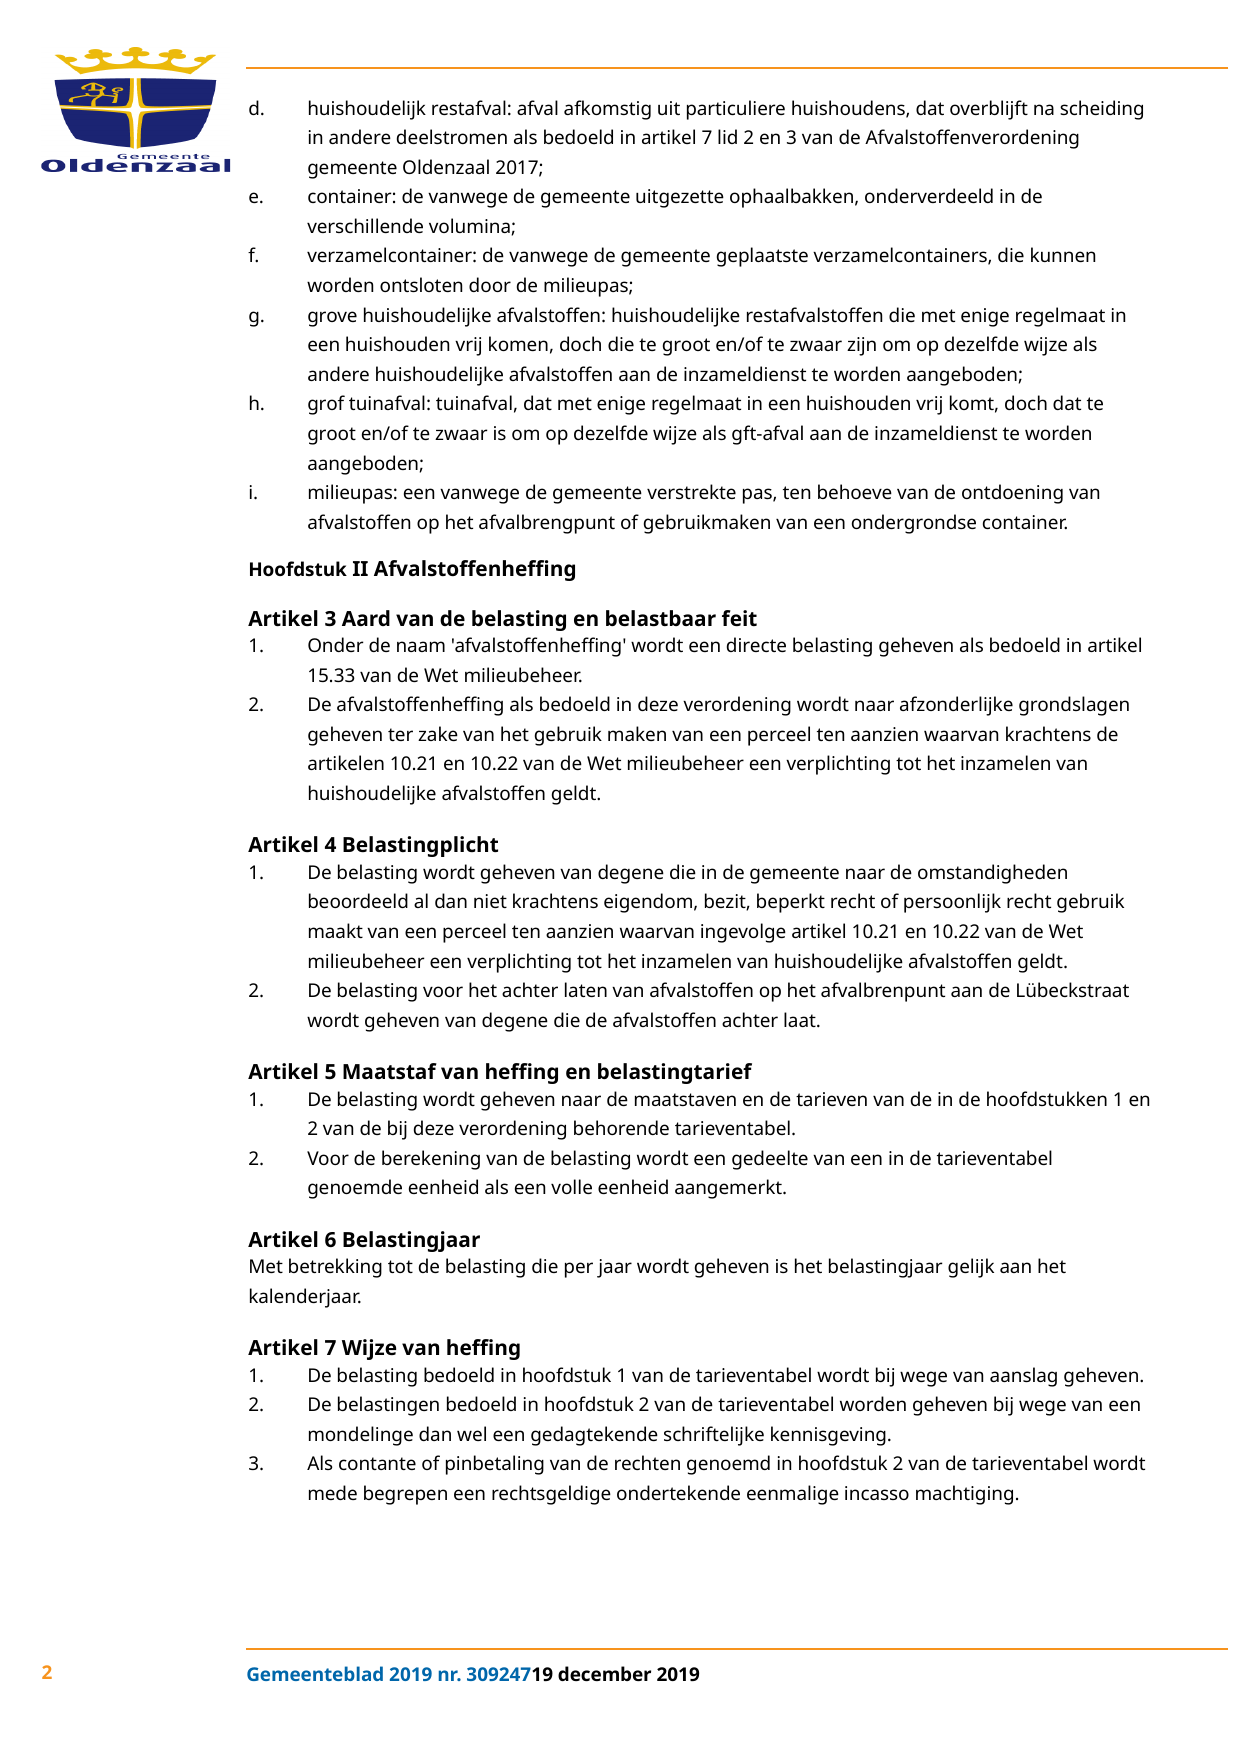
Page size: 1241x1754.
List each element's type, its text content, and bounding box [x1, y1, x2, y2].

list verzamelcontainer: de vanwege de gemeente geplaatste verzamelcontainers, die kunnen worden ontsloten door de milieupas; [248, 243, 1152, 298]
text Met betrekking tot de belasting die per jaar wordt geheven is het belastingjaar gelijk aan het kalenderjaar. [248, 1253, 1152, 1309]
text Artikel 6 Belastingjaar [248, 1225, 1152, 1253]
text Artikel 7 Wijze van heffing [248, 1333, 1152, 1362]
picture [41, 47, 231, 172]
text Artikel 4 Belastingplicht [248, 831, 1152, 859]
text Artikel 5 Maatstaf van heffing en belastingtarief [248, 1057, 1152, 1086]
list De belasting wordt geheven van degene die in de gemeente naar de omstandigheden beoordeeld al dan niet krachtens eigendom, bezit, beperkt recht of persoonlijk recht gebruik maakt van een perceel ten aanzien waarvan ingevolge artikel 10.21 en 10.22 van de Wet milieubeheer een verplichting tot het inzamelen van huishoudelijke afvalstoffen geldt. [248, 859, 1152, 973]
list Voor de berekening van de belasting wordt een gedeelte van een in de tarieventabel genoemde eenheid als een volle eenheid aangemerkt. [248, 1145, 1152, 1200]
list De belasting bedoeld in hoofdstuk 1 van de tarieventabel wordt bij wege van aanslag geheven. [248, 1362, 1152, 1388]
list De belastingen bedoeld in hoofdstuk 2 van de tarieventabel worden geheven bij wege van een mondelinge dan wel een gedagtekende schriftelijke kennisgeving. [248, 1391, 1152, 1447]
list milieupas: een vanwege de gemeente verstrekte pas, ten behoeve van de ontdoening van afvalstoffen op het afvalbrengpunt of gebruikmaken van een ondergrondse container. [248, 479, 1152, 535]
list De belasting wordt geheven naar de maatstaven en de tarieven van de in de hoofdstukken 1 en 2 van de bij deze verordening behorende tarieventabel. [248, 1086, 1152, 1141]
list grof tuinafval: tuinafval, dat met enige regelmaat in een huishouden vrij komt, doch dat te groot en/of te zwaar is om op dezelfde wijze als gft-afval aan de inzameldienst te worden aangeboden; [248, 391, 1152, 476]
list Als contante of pinbetaling van de rechten genoemd in hoofdstuk 2 van de tarieventabel wordt mede begrepen een rechtsgeldige ondertekende eenmalige incasso machtiging. [248, 1451, 1152, 1506]
list container: de vanwege de gemeente uitgezette ophaalbakken, onderverdeeld in de verschillende volumina; [248, 183, 1152, 239]
text Artikel 3 Aard van de belasting en belastbaar feit [248, 604, 1152, 632]
text Hoofdstuk II Afvalstoffenheffing [248, 554, 1152, 583]
list grove huishoudelijke afvalstoffen: huishoudelijke restafvalstoffen die met enige regelmaat in een huishouden vrij komen, doch die te groot en/of te zwaar zijn om op dezelfde wijze als andere huishoudelijke afvalstoffen aan de inzameldienst te worden aangeboden; [248, 302, 1152, 387]
list Onder de naam 'afvalstoffenheffing' wordt een directe belasting geheven als bedoeld in artikel 15.33 van de Wet milieubeheer. [248, 632, 1152, 688]
list De afvalstoffenheffing als bedoeld in deze verordening wordt naar afzonderlijke grondslagen geheven ter zake van het gebruik maken van een perceel ten aanzien waarvan krachtens de artikelen 10.21 en 10.22 van de Wet milieubeheer een verplichting tot het inzamelen van huishoudelijke afvalstoffen geldt. [248, 691, 1152, 806]
list huishoudelijk restafval: afval afkomstig uit particuliere huishoudens, dat overblijft na scheiding in andere deelstromen als bedoeld in artikel 7 lid 2 en 3 van de Afvalstoffenverordening gemeente Oldenzaal 2017; [248, 95, 1152, 180]
list De belasting voor het achter laten van afvalstoffen op het afvalbrenpunt aan de Lübeckstraat wordt geheven van degene die de afvalstoffen achter laat. [248, 977, 1152, 1033]
